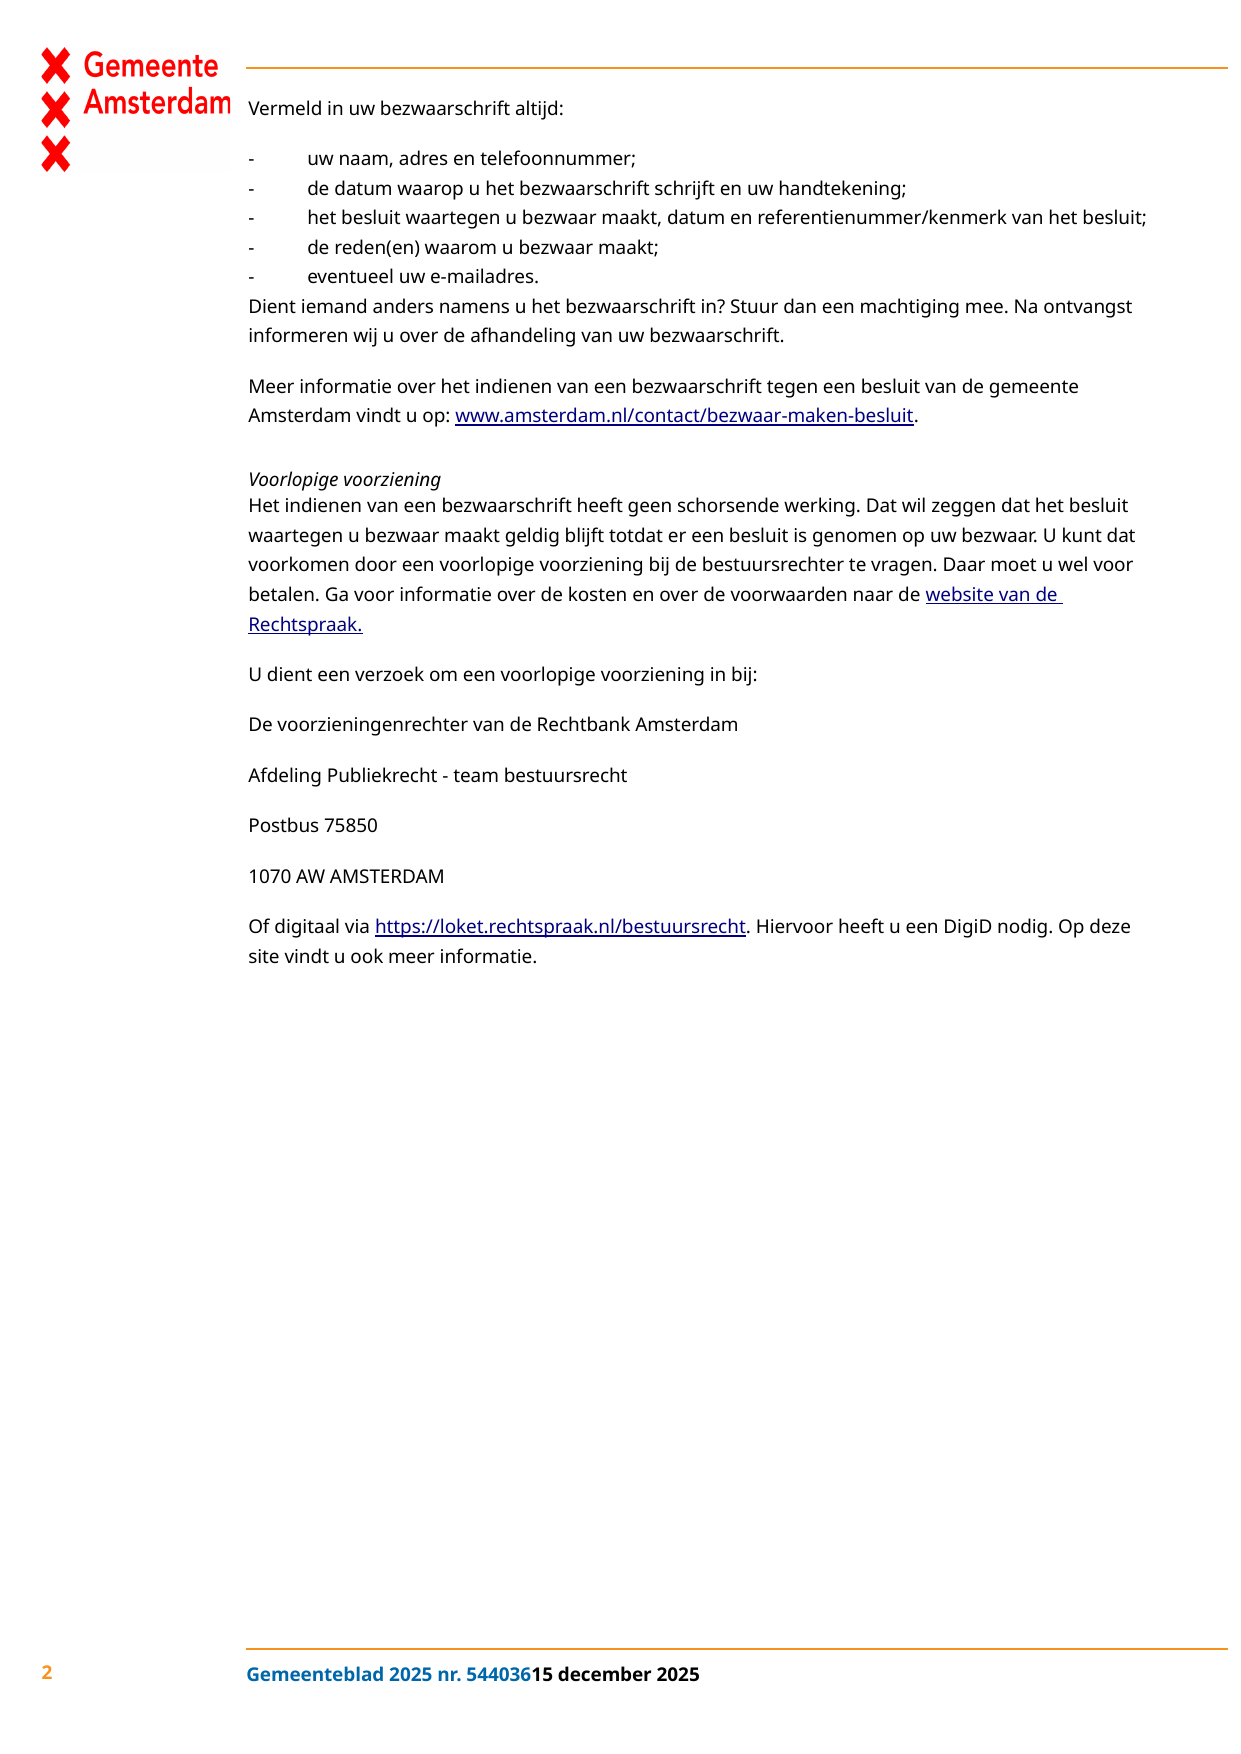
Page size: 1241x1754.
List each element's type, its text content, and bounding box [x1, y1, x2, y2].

text 1070 AW AMSTERDAM [248, 863, 1152, 888]
text Postbus 75850 [248, 812, 1152, 838]
text U dient een verzoek om een voorlopige voorziening in bij: [248, 661, 1152, 687]
text Of digitaal via https://loket.rechtspraak.nl/bestuursrecht. Hiervoor heeft u een DigiD nodig. Op deze site vindt u ook meer informatie. [248, 913, 1152, 968]
text Dient iemand anders namens u het bezwaarschrift in? Stuur dan een machtiging mee. Na ontvangst informeren wij u over de afhandeling van uw bezwaarschrift. [248, 293, 1152, 348]
text Afdeling Publiekrecht - team bestuursrecht [248, 762, 1152, 788]
text De voorzieningenrechter van de Rechtbank Amsterdam [248, 712, 1152, 737]
list uw naam, adres en telefoonnummer; [248, 145, 1152, 171]
text Meer informatie over het indienen van een bezwaarschrift tegen een besluit van de gemeente Amsterdam vindt u op: www.amsterdam.nl/contact/bezwaar-maken-besluit. [248, 373, 1152, 428]
list eventueel uw e-mailadres. [248, 263, 1152, 289]
list de reden(en) waarom u bezwaar maakt; [248, 234, 1152, 260]
picture [41, 47, 231, 172]
text Vermeld in uw bezwaarschrift altijd: [248, 95, 1152, 121]
text Voorlopige voorziening [248, 467, 1152, 492]
text Het indienen van een bezwaarschrift heeft geen schorsende werking. Dat wil zeggen dat het besluit waartegen u bezwaar maakt geldig blijft totdat er een besluit is genomen op uw bezwaar. U kunt dat voorkomen door een voorlopige voorziening bij de bestuursrechter te vragen. Daar moet u wel voor betalen. Ga voor informatie over de kosten en over de voorwaarden naar de website van de Rechtspraak. [248, 492, 1152, 636]
list de datum waarop u het bezwaarschrift schrijft en uw handtekening; [248, 175, 1152, 201]
list het besluit waartegen u bezwaar maakt, datum en referentienummer/kenmerk van het besluit; [248, 204, 1152, 230]
